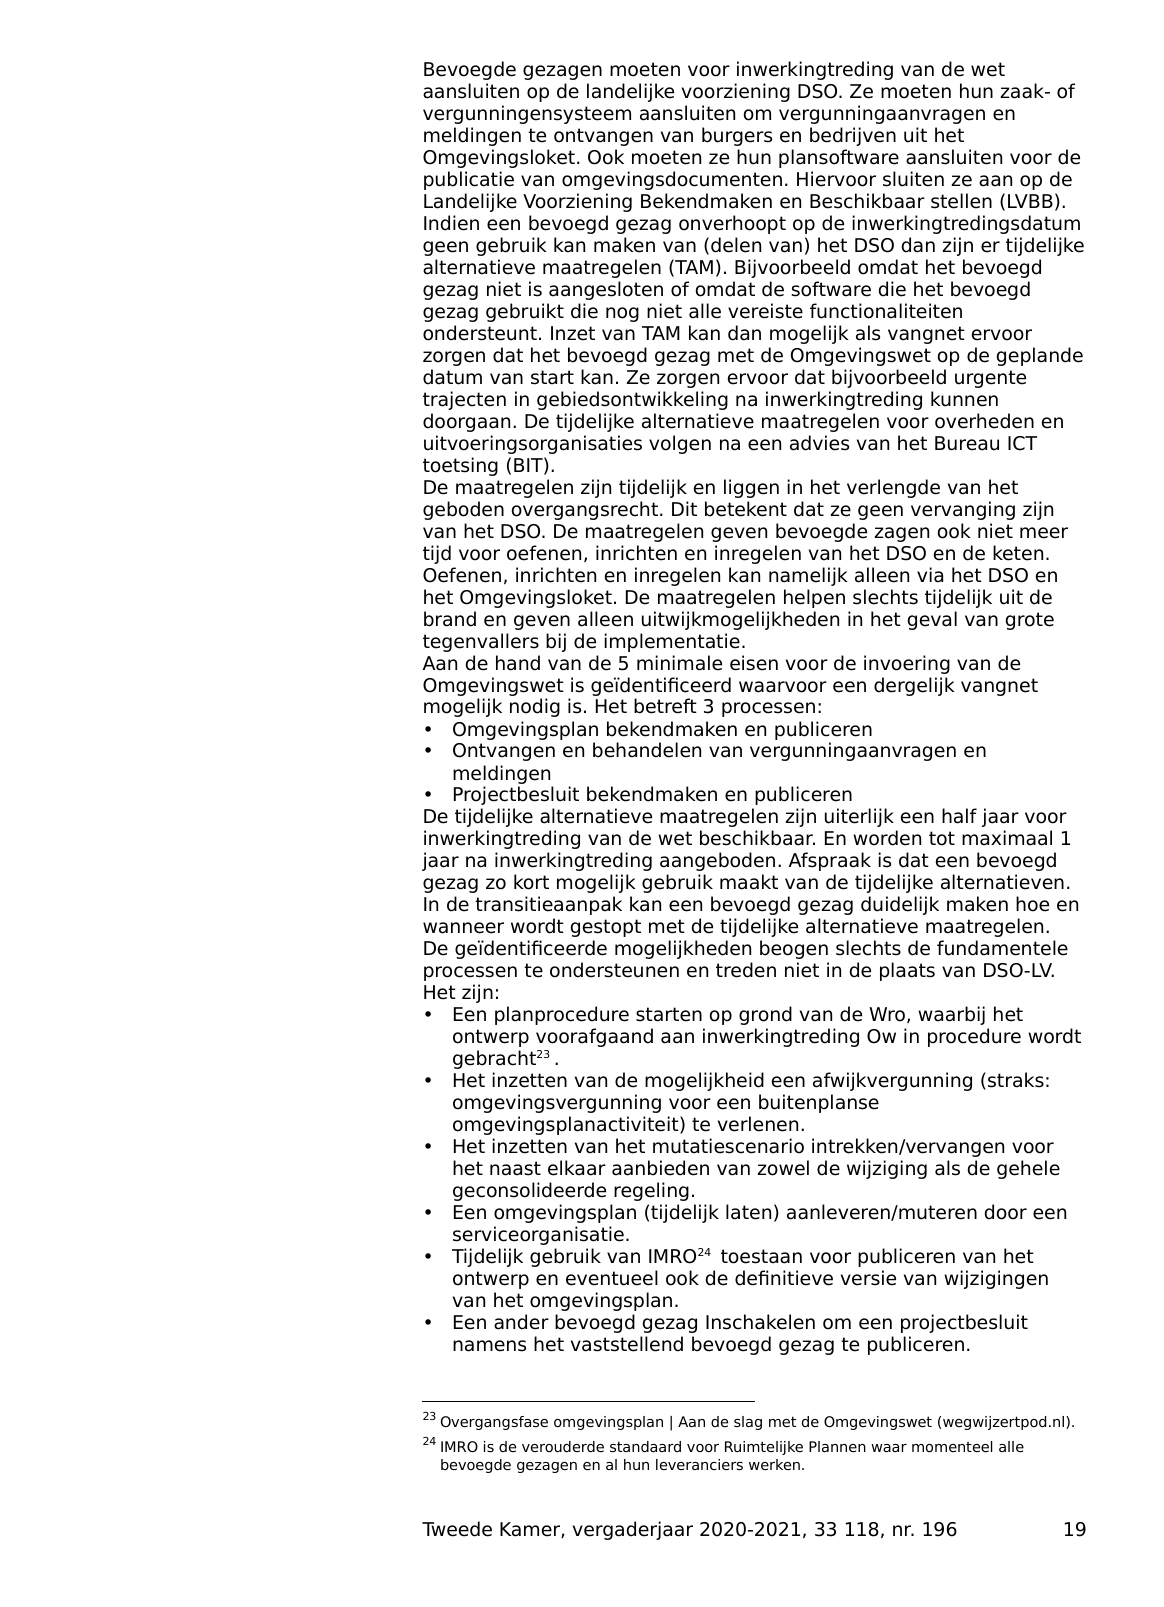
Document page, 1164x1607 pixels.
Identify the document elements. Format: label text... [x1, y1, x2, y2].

text De tijdelijke alternatieve maatregelen zijn uiterlijk een half jaar voor inwerkingtreding van de wet beschikbaar. En worden tot maximaal 1 jaar na inwerkingtreding aangeboden. Afspraak is dat een bevoegd gezag zo kort mogelijk gebruik maakt van de tijdelijke alternatieven. In de transitieaanpak kan een bevoegd gezag duidelijk maken hoe en wanneer wordt gestopt met de tijdelijke alternatieve maatregelen. [422, 806, 1087, 938]
text • Omgevingsplan bekendmaken en publiceren [422, 718, 1087, 740]
text • Het inzetten van het mutatiescenario intrekken/vervangen voor het naast elkaar aanbieden van zowel de wijziging als de gehele geconsolideerde regeling. [422, 1136, 1087, 1202]
text • Het inzetten van de mogelijkheid een afwijkvergunning (straks: omgevingsvergunning voor een buitenplanse omgevingsplanactiviteit) te verlenen. [422, 1070, 1087, 1136]
text De maatregelen zijn tijdelijk en liggen in het verlengde van het geboden overgangsrecht. Dit betekent dat ze geen vervanging zijn van het DSO. De maatregelen geven bevoegde zagen ook niet meer tijd voor oefenen, inrichten en inregelen van het DSO en de keten. Oefenen, inrichten en inregelen kan namelijk alleen via het DSO en het Omgevingsloket. De maatregelen helpen slechts tijdelijk uit de brand en geven alleen uitwijkmogelijkheden in het geval van grote tegenvallers bij de implementatie. [422, 477, 1087, 652]
text • Een ander bevoegd gezag Inschakelen om een projectbesluit namens het vaststellend bevoegd gezag te publiceren. [422, 1312, 1087, 1356]
text • Een omgevingsplan (tijdelijk laten) aanleveren/muteren door een serviceorganisatie. [422, 1202, 1087, 1246]
text • Een planprocedure starten op grond van de Wro, waarbij het ontwerp voorafgaand aan inwerkingtreding Ow in procedure wordt gebracht. [422, 1004, 1087, 1070]
text • Ontvangen en behandelen van vergunningaanvragen en meldingen [422, 740, 1087, 784]
text • Projectbesluit bekendmaken en publiceren [422, 784, 1087, 806]
text De geïdentificeerde mogelijkheden beogen slechts de fundamentele processen te ondersteunen en treden niet in de plaats van DSO-LV. Het zijn: [422, 938, 1087, 1004]
text Overgangsfase omgevingsplan | Aan de slag met de Omgevingswet (wegwijzertpod.nl). [422, 1410, 1087, 1432]
text Indien een bevoegd gezag onverhoopt op de inwerkingtredingsdatum geen gebruik kan maken van (delen van) het DSO dan zijn er tijdelijke alternatieve maatregelen (TAM). Bijvoorbeeld omdat het bevoegd gezag niet is aangesloten of omdat de software die het bevoegd gezag gebruikt die nog niet alle vereiste functionaliteiten ondersteunt. Inzet van TAM kan dan mogelijk als vangnet ervoor zorgen dat het bevoegd gezag met de Omgevingswet op de geplande datum van start kan. Ze zorgen ervoor dat bijvoorbeeld urgente trajecten in gebiedsontwikkeling na inwerkingtreding kunnen doorgaan. De tijdelijke alternatieve maatregelen voor overheden en uitvoeringsorganisaties volgen na een advies van het Bureau ICT toetsing (BIT). [422, 213, 1087, 477]
text Bevoegde gezagen moeten voor inwerkingtreding van de wet aansluiten op de landelijke voorziening DSO. Ze moeten hun zaak- of vergunningensysteem aansluiten om vergunningaanvragen en meldingen te ontvangen van burgers en bedrijven uit het Omgevingsloket. Ook moeten ze hun plansoftware aansluiten voor de publicatie van omgevingsdocumenten. Hiervoor sluiten ze aan op de Landelijke Voorziening Bekendmaken en Beschikbaar stellen (LVBB). [422, 59, 1087, 213]
text IMRO is de verouderde standaard voor Ruimtelijke Plannen waar momenteel alle bevoegde gezagen en al hun leveranciers werken. [422, 1435, 1087, 1474]
text • Tijdelijk gebruik van IMRO toestaan voor publiceren van het ontwerp en eventueel ook de definitieve versie van wijzigingen van het omgevingsplan. [422, 1246, 1087, 1312]
text Aan de hand van de 5 minimale eisen voor de invoering van de Omgevingswet is geïdentificeerd waarvoor een dergelijk vangnet mogelijk nodig is. Het betreft 3 processen: [422, 652, 1087, 718]
